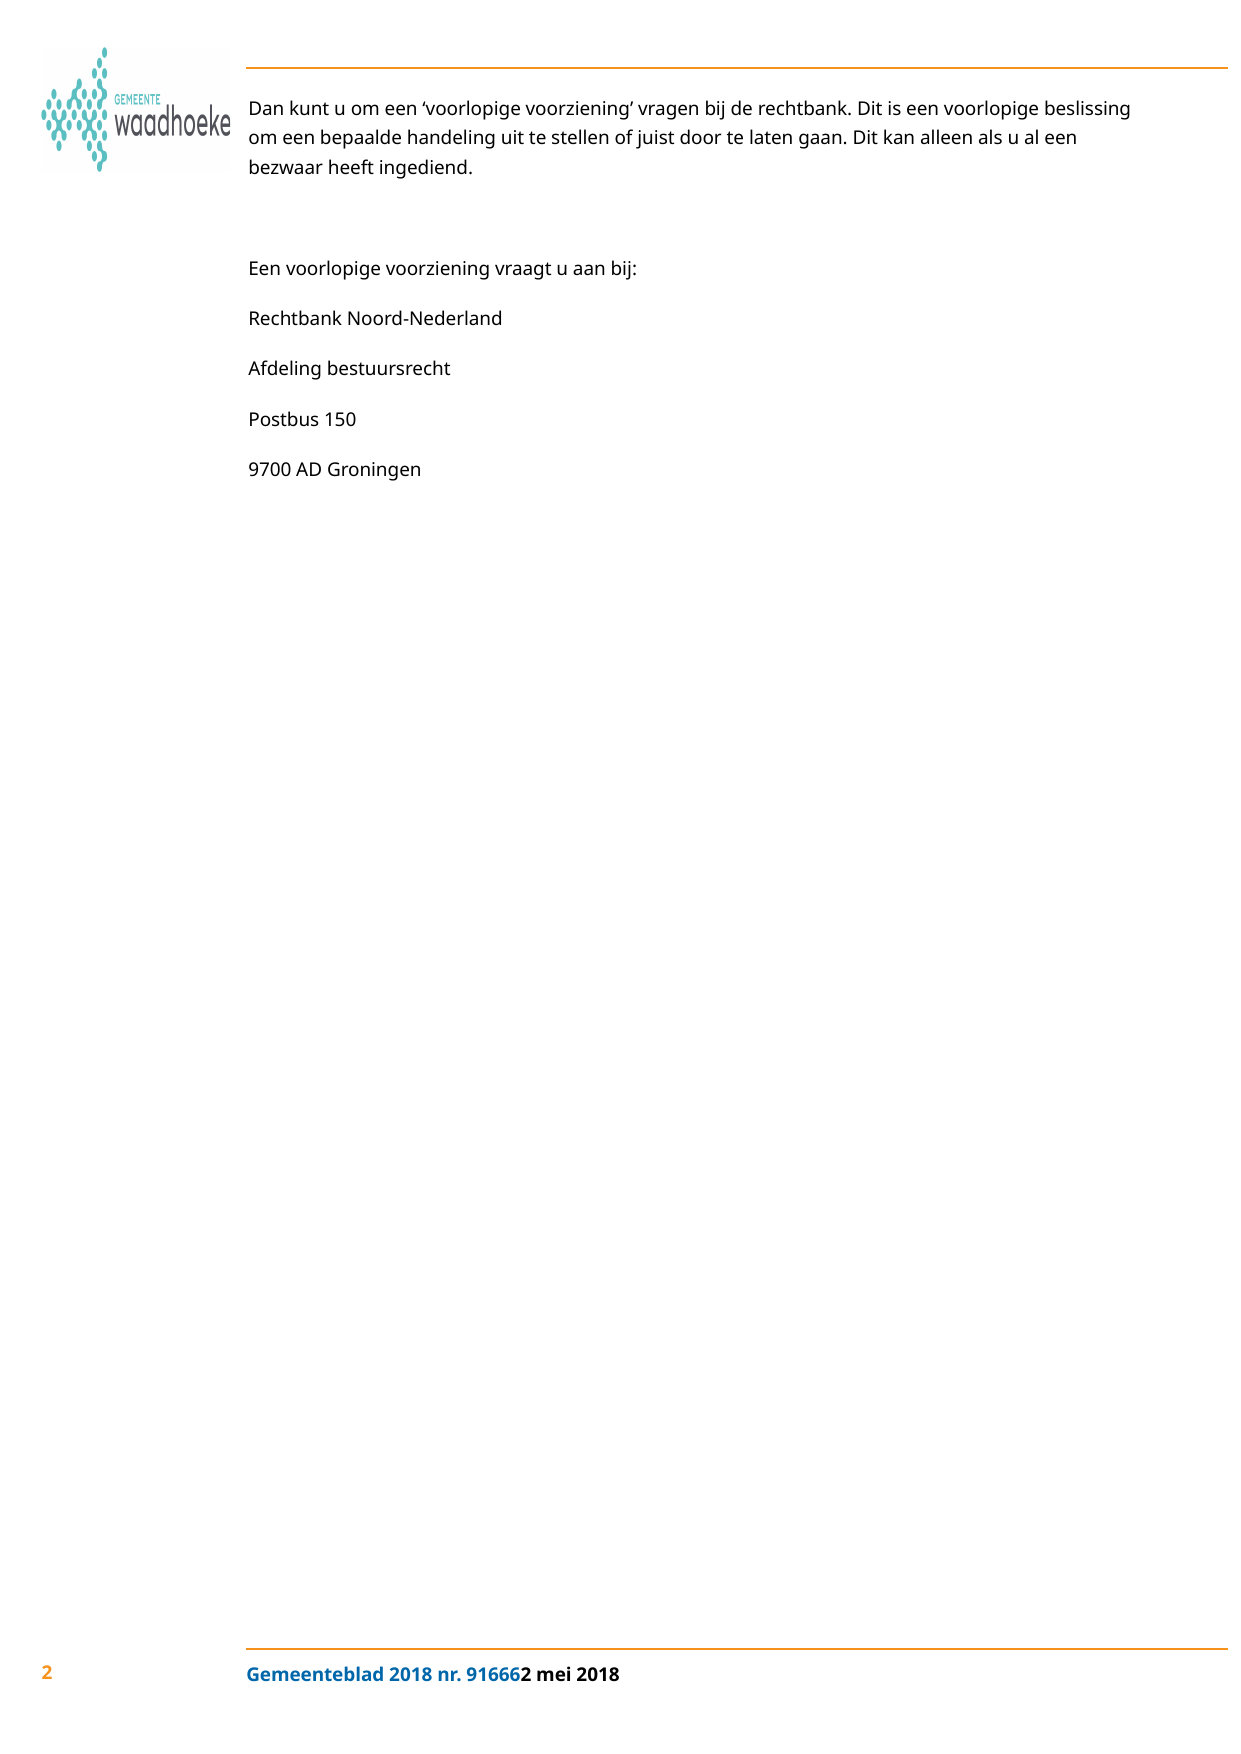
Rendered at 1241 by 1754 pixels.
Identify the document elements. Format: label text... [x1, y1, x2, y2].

text Postbus 150 [248, 406, 1152, 432]
text Rechtbank Noord-Nederland [248, 305, 1152, 331]
text Dan kunt u om een ‘voorlopige voorziening’ vragen bij de rechtbank. Dit is een voorlopige beslissing om een bepaalde handeling uit te stellen of juist door te laten gaan. Dit kan alleen als u al een bezwaar heeft ingediend. [248, 95, 1152, 180]
text 9700 AD Groningen [248, 456, 1152, 482]
text Een voorlopige voorziening vraagt u aan bij: [248, 255, 1152, 281]
text Afdeling bestuursrecht [248, 356, 1152, 381]
picture [41, 47, 231, 172]
